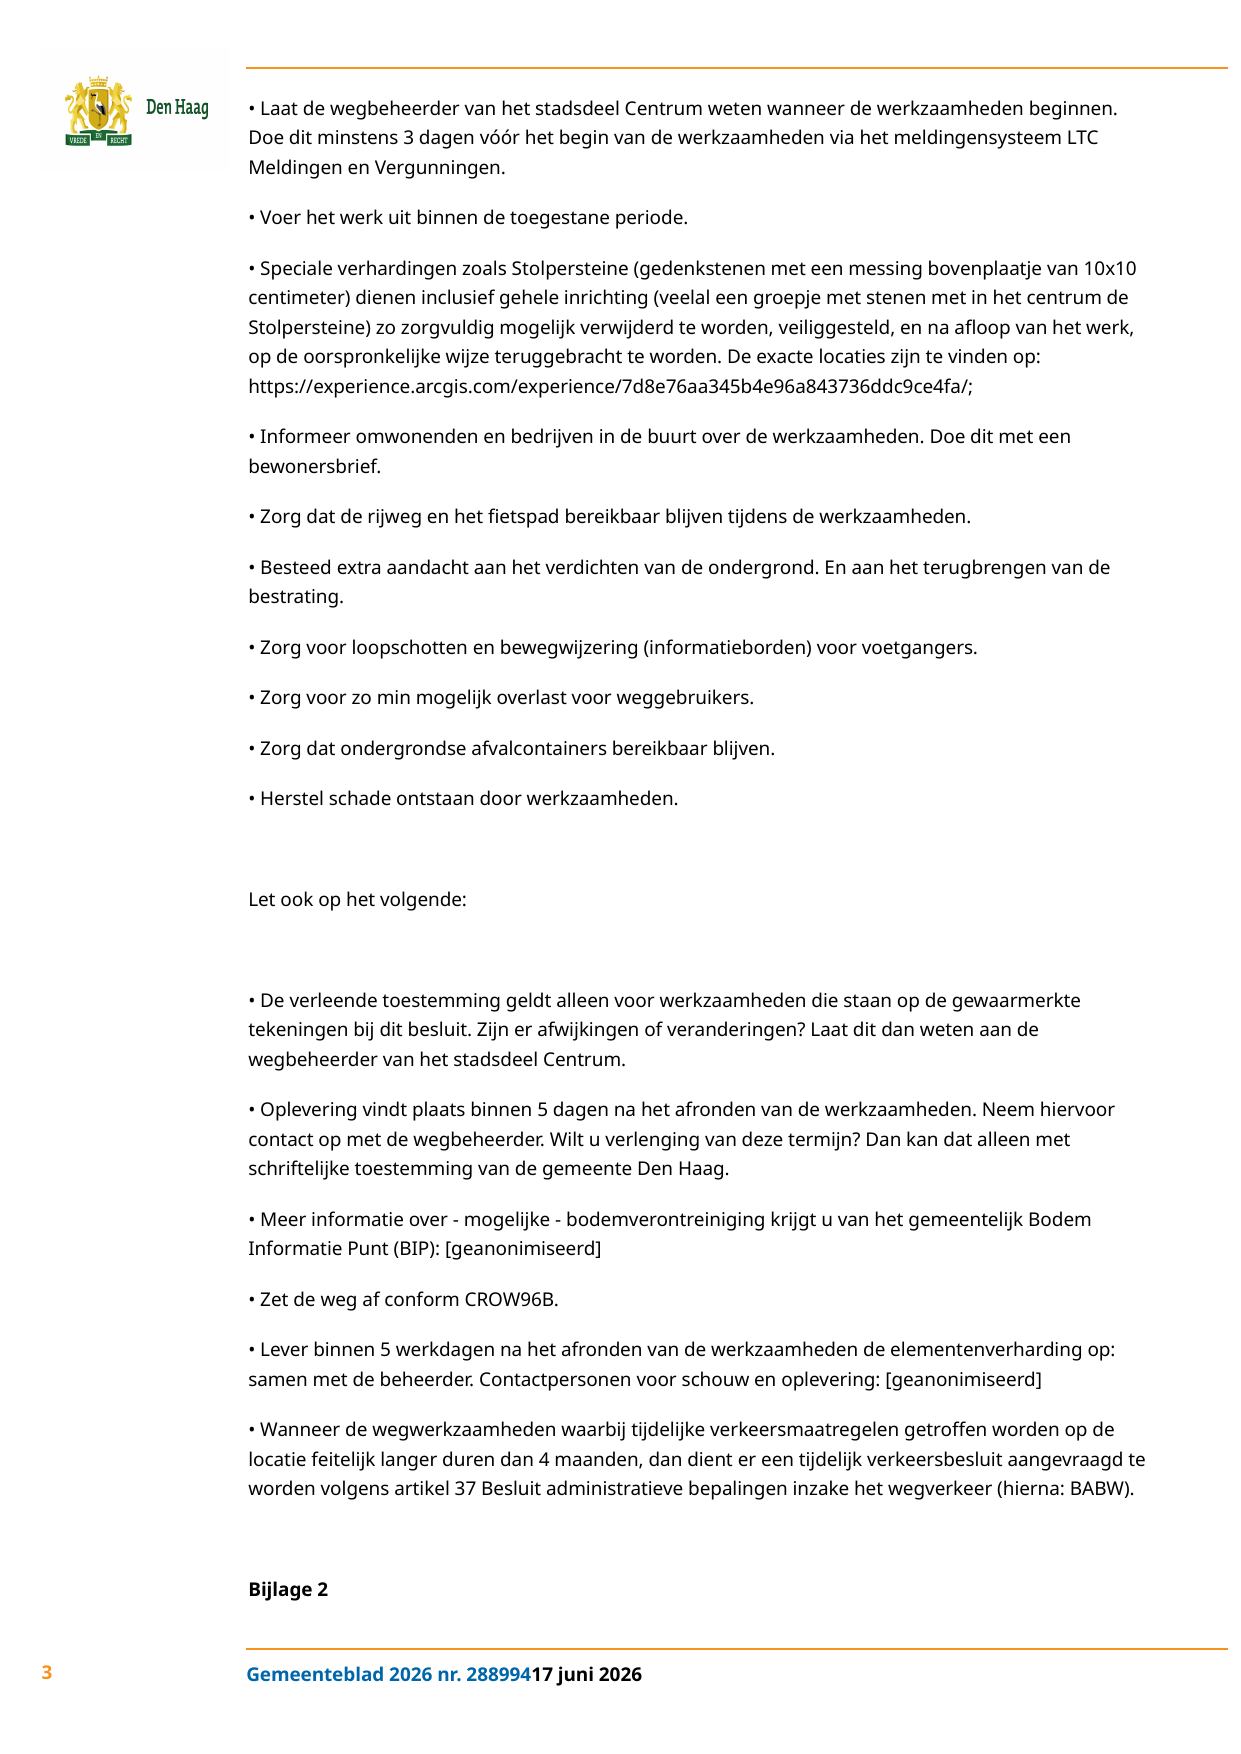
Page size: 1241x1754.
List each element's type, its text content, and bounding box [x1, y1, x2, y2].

text • Wanneer de wegwerkzaamheden waarbij tijdelijke verkeersmaatregelen getroffen worden op de locatie feitelijk langer duren dan 4 maanden, dan dient er een tijdelijk verkeersbesluit aangevraagd te worden volgens artikel 37 Besluit administratieve bepalingen inzake het wegverkeer (hierna: BABW). [248, 1416, 1152, 1501]
picture [41, 47, 231, 172]
text • Laat de wegbeheerder van het stadsdeel Centrum weten wanneer de werkzaamheden beginnen. Doe dit minstens 3 dagen vóór het begin van de werkzaamheden via het meldingensysteem LTC Meldingen en Vergunningen. [248, 95, 1152, 180]
text • Zorg dat de rijweg en het fietspad bereikbaar blijven tijdens de werkzaamheden. [248, 503, 1152, 529]
text • Meer informatie over - mogelijke - bodemverontreiniging krijgt u van het gemeentelijk Bodem Informatie Punt (BIP): [geanonimiseerd] [248, 1206, 1152, 1261]
text • Zorg voor loopschotten en bewegwijzering (informatieborden) voor voetgangers. [248, 634, 1152, 660]
text • De verleende toestemming geldt alleen voor werkzaamheden die staan op de gewaarmerkte tekeningen bij dit besluit. Zijn er afwijkingen of veranderingen? Laat dit dan weten aan de wegbeheerder van het stadsdeel Centrum. [248, 987, 1152, 1072]
text Bijlage 2 [248, 1576, 1152, 1602]
text • Zorg dat ondergrondse afvalcontainers bereikbaar blijven. [248, 735, 1152, 761]
text • Herstel schade ontstaan door werkzaamheden. [248, 785, 1152, 811]
text • Informeer omwonenden en bedrijven in de buurt over de werkzaamheden. Doe dit met een bewonersbrief. [248, 423, 1152, 479]
text • Besteed extra aandacht aan het verdichten van de ondergrond. En aan het terugbrengen van de bestrating. [248, 554, 1152, 609]
text • Lever binnen 5 werkdagen na het afronden van de werkzaamheden de elementenverharding op: samen met de beheerder. Contactpersonen voor schouw en oplevering: [geanonimiseerd] [248, 1336, 1152, 1392]
text • Voer het werk uit binnen de toegestane periode. [248, 204, 1152, 230]
text • Zorg voor zo min mogelijk overlast voor weggebruikers. [248, 684, 1152, 710]
text Let ook op het volgende: [248, 886, 1152, 912]
text • Zet de weg af conform CROW96B. [248, 1286, 1152, 1312]
text • Oplevering vindt plaats binnen 5 dagen na het afronden van de werkzaamheden. Neem hiervoor contact op met de wegbeheerder. Wilt u verlenging van deze termijn? Dan kan dat alleen met schriftelijke toestemming van de gemeente Den Haag. [248, 1096, 1152, 1181]
text • Speciale verhardingen zoals Stolpersteine (gedenkstenen met een messing bovenplaatje van 10x10 centimeter) dienen inclusief gehele inrichting (veelal een groepje met stenen met in het centrum de Stolpersteine) zo zorgvuldig mogelijk verwijderd te worden, veiliggesteld, en na afloop van het werk, op de oorspronkelijke wijze teruggebracht te worden. De exacte locaties zijn te vinden op: https://experience.arcgis.com/experience/7d8e76aa345b4e96a843736ddc9ce4fa/; [248, 255, 1152, 399]
